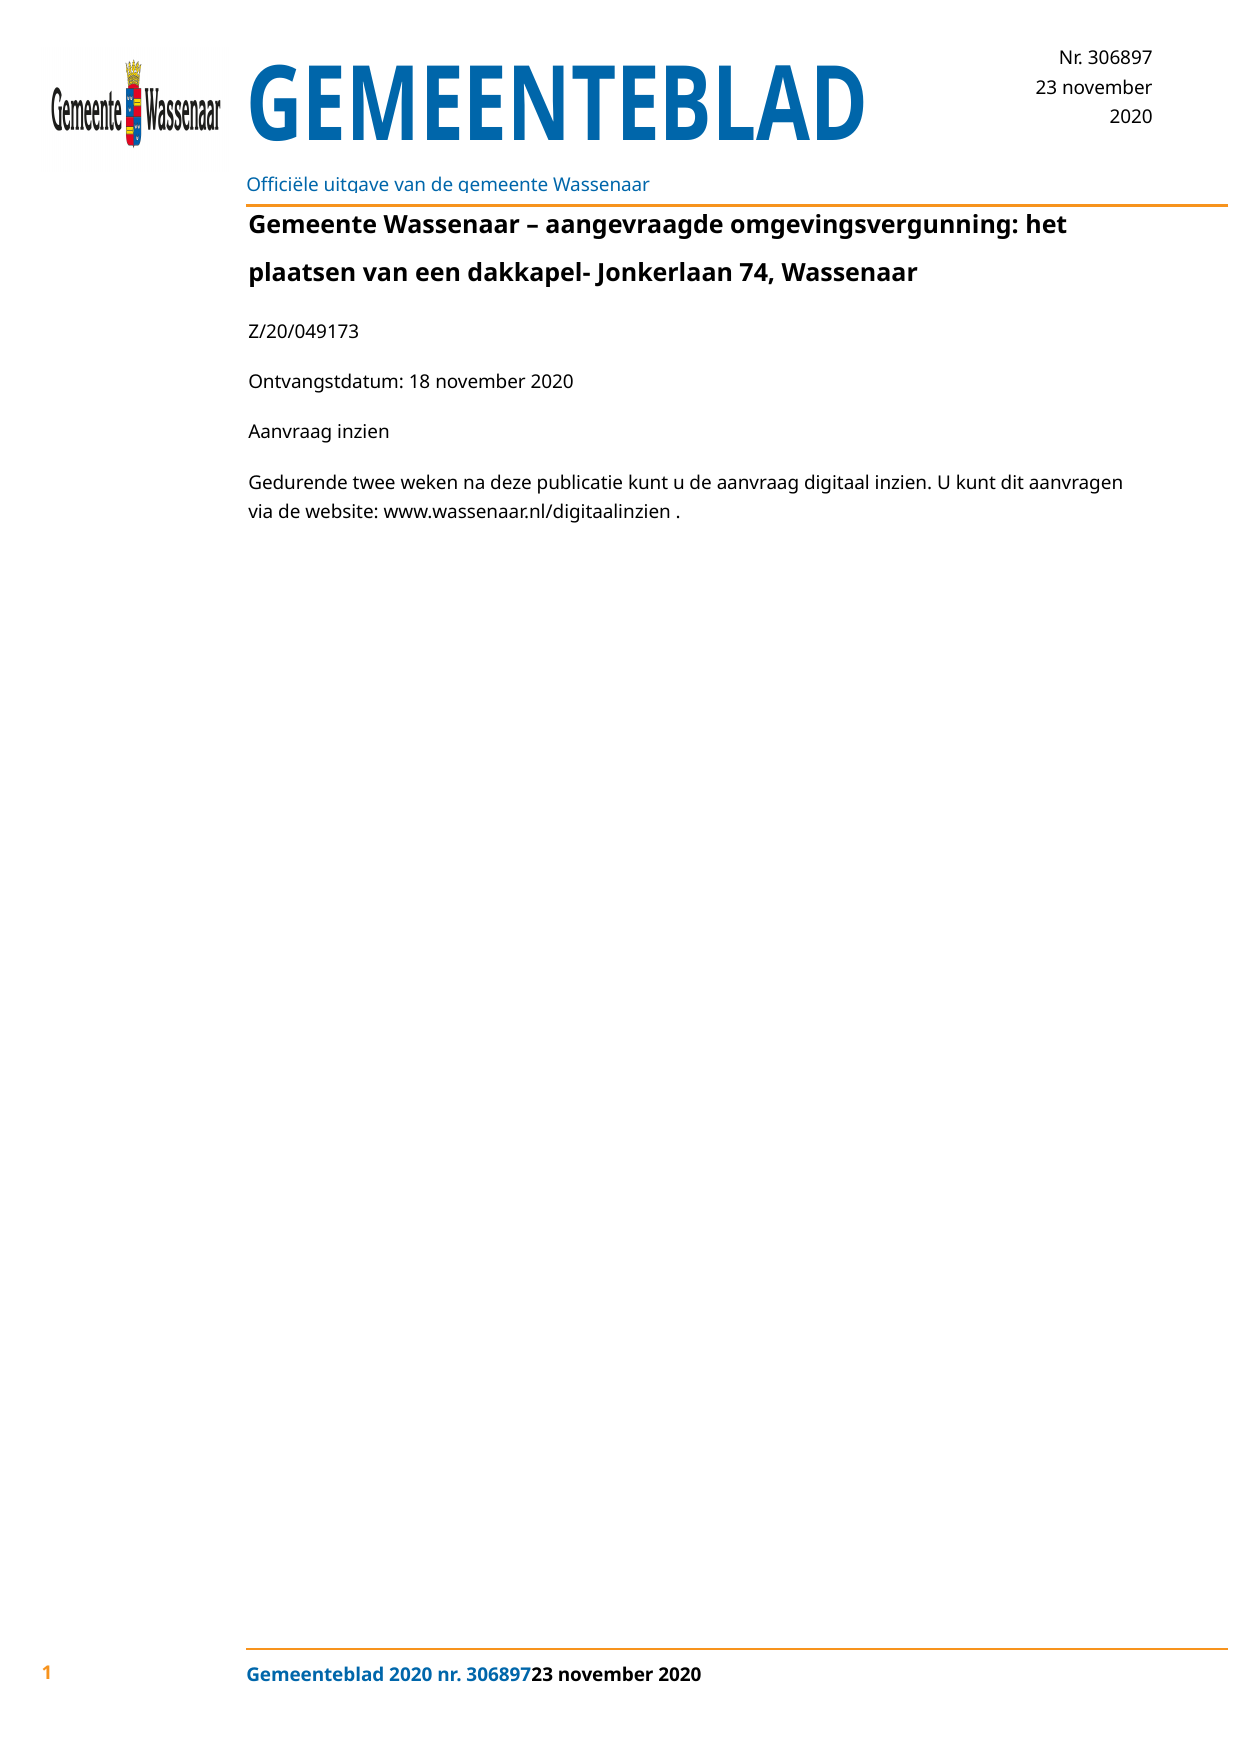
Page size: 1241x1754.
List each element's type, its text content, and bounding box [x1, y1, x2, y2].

text Gemeente Wassenaar – aangevraagde omgevingsvergunning: het plaatsen van een dakkapel- Jonkerlaan 74, Wassenaar [248, 207, 1152, 288]
text Aanvraag inzien [248, 419, 1152, 444]
picture [41, 47, 231, 172]
text Z/20/049173 [248, 318, 1152, 344]
text Ontvangstdatum: 18 november 2020 [248, 368, 1152, 394]
text Gedurende twee weken na deze publicatie kunt u de aanvraag digitaal inzien. U kunt dit aanvragen via de website: www.wassenaar.nl/digitaalinzien . [248, 469, 1152, 524]
